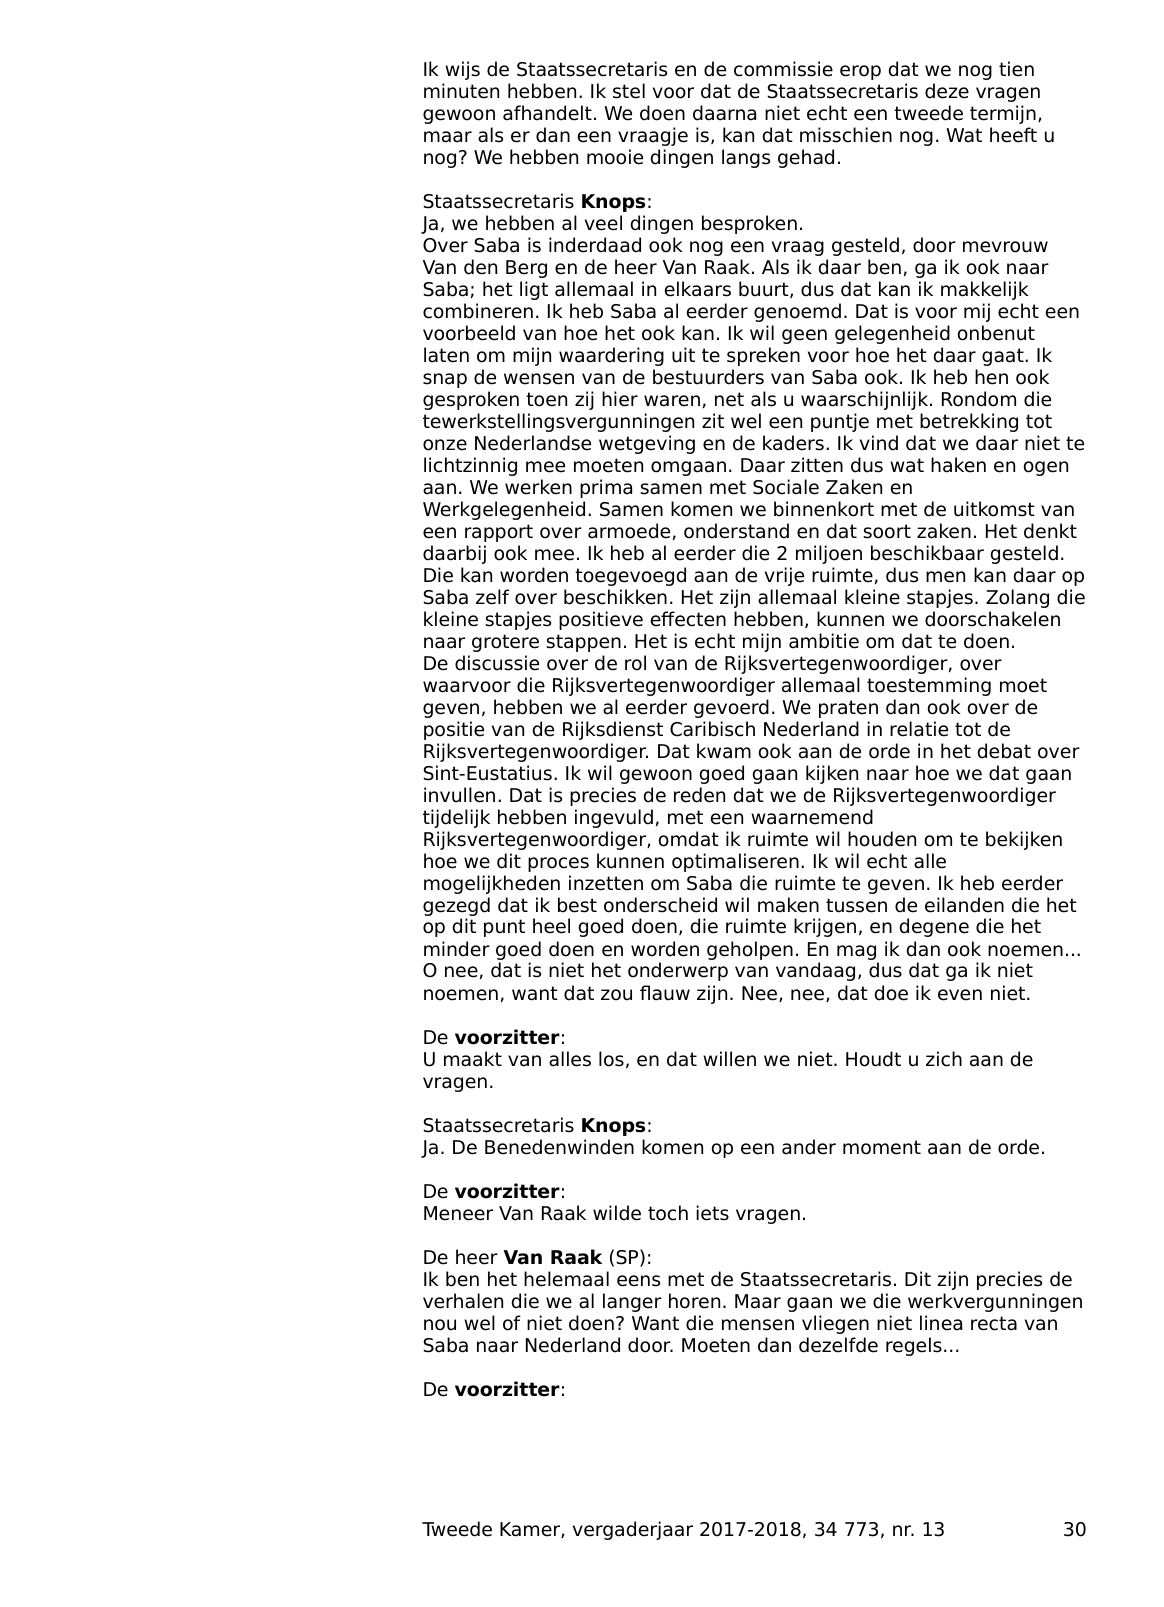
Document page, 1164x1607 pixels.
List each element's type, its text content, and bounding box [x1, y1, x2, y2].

text Ja, we hebben al veel dingen besproken. [422, 213, 1087, 235]
text De voorzitter: [422, 1027, 1087, 1048]
text De heer Van Raak (SP): [422, 1247, 1087, 1269]
text Meneer Van Raak wilde toch iets vragen. [422, 1203, 1087, 1225]
text Ik ben het helemaal eens met de Staatssecretaris. Dit zijn precies de verhalen die we al langer horen. Maar gaan we die werkvergunningen nou wel of niet doen? Want die mensen vliegen niet linea recta van Saba naar Nederland door. Moeten dan dezelfde regels... [422, 1269, 1087, 1357]
text Staatssecretaris Knops: [422, 1115, 1087, 1137]
text De discussie over de rol van de Rijksvertegenwoordiger, over waarvoor die Rijksvertegenwoordiger allemaal toestemming moet geven, hebben we al eerder gevoerd. We praten dan ook over de positie van de Rijksdienst Caribisch Nederland in relatie tot de Rijksvertegenwoordiger. Dat kwam ook aan de orde in het debat over Sint-Eustatius. Ik wil gewoon goed gaan kijken naar hoe we dat gaan invullen. Dat is precies de reden dat we de Rijksvertegenwoordiger tijdelijk hebben ingevuld, met een waarnemend Rijksvertegenwoordiger, omdat ik ruimte wil houden om te bekijken hoe we dit proces kunnen optimaliseren. Ik wil echt alle mogelijkheden inzetten om Saba die ruimte te geven. Ik heb eerder gezegd dat ik best onderscheid wil maken tussen de eilanden die het op dit punt heel goed doen, die ruimte krijgen, en degene die het minder goed doen en worden geholpen. En mag ik dan ook noemen... O nee, dat is niet het onderwerp van vandaag, dus dat ga ik niet noemen, want dat zou flauw zijn. Nee, nee, dat doe ik even niet. [422, 653, 1087, 1004]
text Staatssecretaris Knops: [422, 191, 1087, 213]
text De voorzitter: [422, 1181, 1087, 1203]
text Ik wijs de Staatssecretaris en de commissie erop dat we nog tien minuten hebben. Ik stel voor dat de Staatssecretaris deze vragen gewoon afhandelt. We doen daarna niet echt een tweede termijn, maar als er dan een vraagje is, kan dat misschien nog. Wat heeft u nog? We hebben mooie dingen langs gehad. [422, 59, 1087, 169]
text De voorzitter: [422, 1379, 1087, 1401]
text U maakt van alles los, en dat willen we niet. Houdt u zich aan de vragen. [422, 1048, 1087, 1092]
text Over Saba is inderdaad ook nog een vraag gesteld, door mevrouw Van den Berg en de heer Van Raak. Als ik daar ben, ga ik ook naar Saba; het ligt allemaal in elkaars buurt, dus dat kan ik makkelijk combineren. Ik heb Saba al eerder genoemd. Dat is voor mij echt een voorbeeld van hoe het ook kan. Ik wil geen gelegenheid onbenut laten om mijn waardering uit te spreken voor hoe het daar gaat. Ik snap de wensen van de bestuurders van Saba ook. Ik heb hen ook gesproken toen zij hier waren, net als u waarschijnlijk. Rondom die tewerkstellingsvergunningen zit wel een puntje met betrekking tot onze Nederlandse wetgeving en de kaders. Ik vind dat we daar niet te lichtzinnig mee moeten omgaan. Daar zitten dus wat haken en ogen aan. We werken prima samen met Sociale Zaken en Werkgelegenheid. Samen komen we binnenkort met de uitkomst van een rapport over armoede, onderstand en dat soort zaken. Het denkt daarbij ook mee. Ik heb al eerder die 2 miljoen beschikbaar gesteld. Die kan worden toegevoegd aan de vrije ruimte, dus men kan daar op Saba zelf over beschikken. Het zijn allemaal kleine stapjes. Zolang die kleine stapjes positieve effecten hebben, kunnen we doorschakelen naar grotere stappen. Het is echt mijn ambitie om dat te doen. [422, 235, 1087, 653]
text Ja. De Benedenwinden komen op een ander moment aan de orde. [422, 1137, 1087, 1159]
